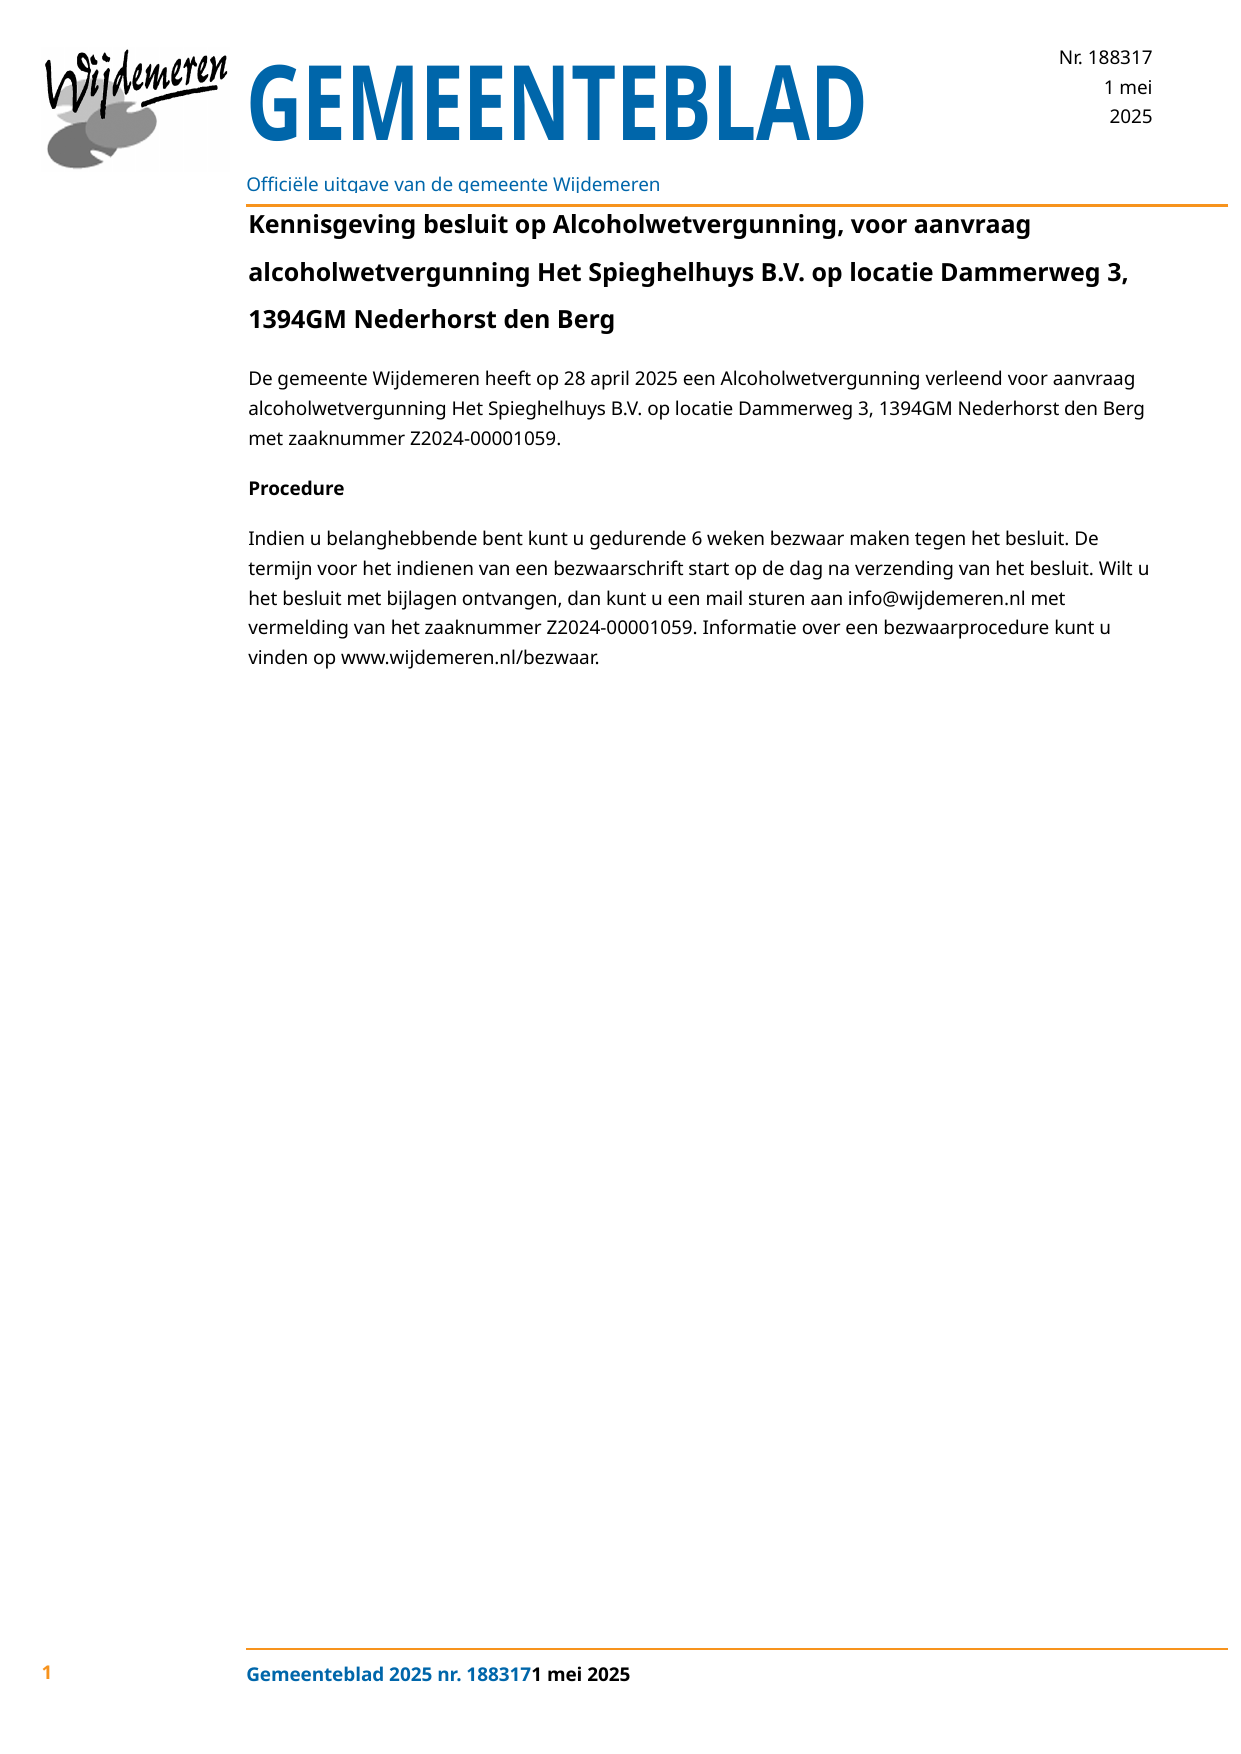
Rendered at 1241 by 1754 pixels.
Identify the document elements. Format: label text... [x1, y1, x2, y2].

text De gemeente Wijdemeren heeft op 28 april 2025 een Alcoholwetvergunning verleend voor aanvraag alcoholwetvergunning Het Spieghelhuys B.V. op locatie Dammerweg 3, 1394GM Nederhorst den Berg met zaaknummer Z2024-00001059. [248, 366, 1152, 450]
picture [41, 47, 231, 172]
text Indien u belanghebbende bent kunt u gedurende 6 weken bezwaar maken tegen het besluit. De termijn voor het indienen van een bezwaarschrift start op de dag na verzending van het besluit. Wilt u het besluit met bijlagen ontvangen, dan kunt u een mail sturen aan info@wijdemeren.nl met vermelding van het zaaknummer Z2024-00001059. Informatie over een bezwaarprocedure kunt u vinden op www.wijdemeren.nl/bezwaar. [248, 526, 1152, 669]
text Procedure [248, 475, 1152, 501]
text Kennisgeving besluit op Alcoholwetvergunning, voor aanvraag alcoholwetvergunning Het Spieghelhuys B.V. op locatie Dammerweg 3, 1394GM Nederhorst den Berg [248, 207, 1152, 336]
